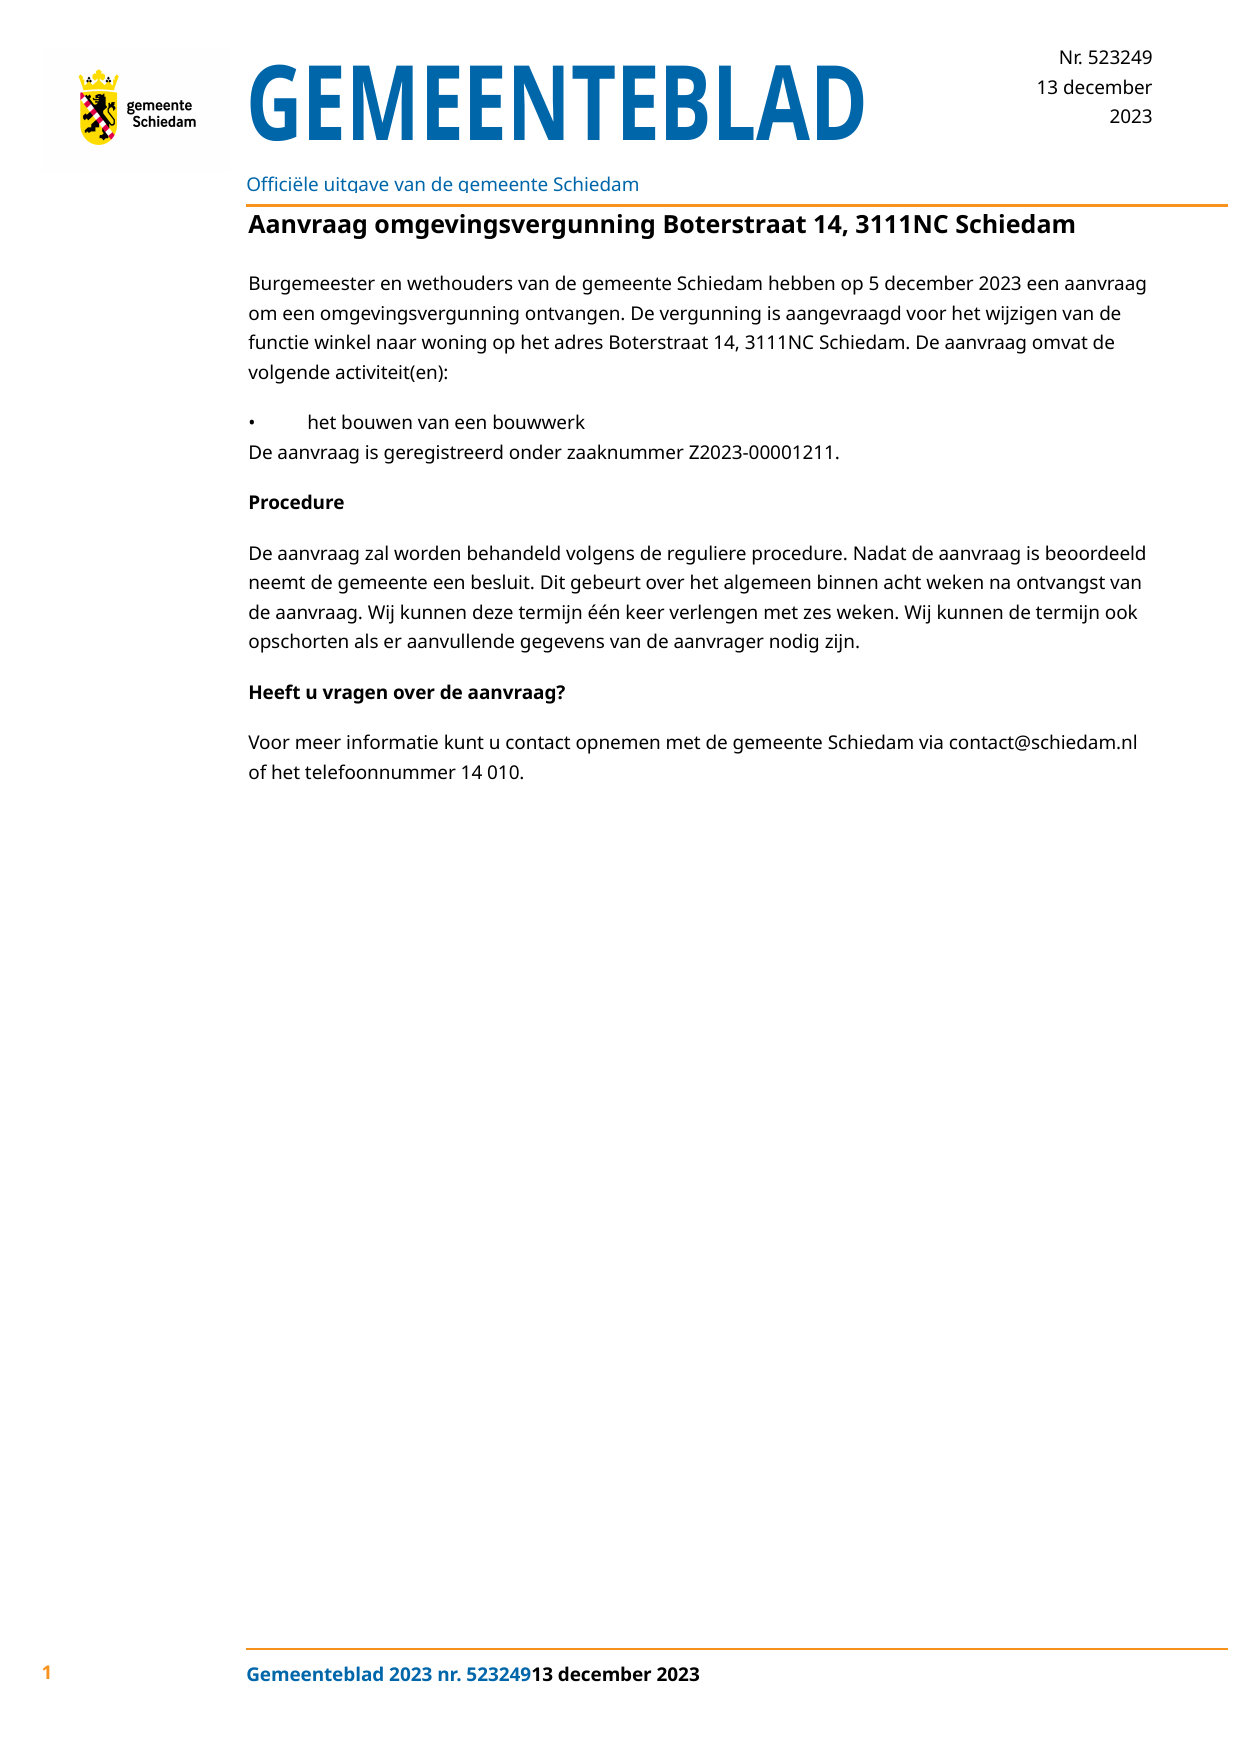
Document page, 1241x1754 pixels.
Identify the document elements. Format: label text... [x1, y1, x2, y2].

text Voor meer informatie kunt u contact opnemen met de gemeente Schiedam via contact@schiedam.nl of het telefoonnummer 14 010. [248, 729, 1152, 785]
text Aanvraag omgevingsvergunning Boterstraat 14, 3111NC Schiedam [248, 207, 1152, 241]
list het bouwen van een bouwwerk [248, 409, 1152, 435]
picture [41, 47, 231, 172]
text De aanvraag zal worden behandeld volgens de reguliere procedure. Nadat de aanvraag is beoordeeld neemt de gemeente een besluit. Dit gebeurt over het algemeen binnen acht weken na ontvangst van de aanvraag. Wij kunnen deze termijn één keer verlengen met zes weken. Wij kunnen de termijn ook opschorten als er aanvullende gegevens van de aanvrager nodig zijn. [248, 540, 1152, 654]
text Procedure [248, 489, 1152, 515]
text De aanvraag is geregistreerd onder zaaknummer Z2023-00001211. [248, 439, 1152, 465]
text Heeft u vragen over de aanvraag? [248, 679, 1152, 705]
text Burgemeester en wethouders van de gemeente Schiedam hebben op 5 december 2023 een aanvraag om een omgevingsvergunning ontvangen. De vergunning is aangevraagd voor het wijzigen van de functie winkel naar woning op het adres Boterstraat 14, 3111NC Schiedam. De aanvraag omvat de volgende activiteit(en): [248, 270, 1152, 385]
